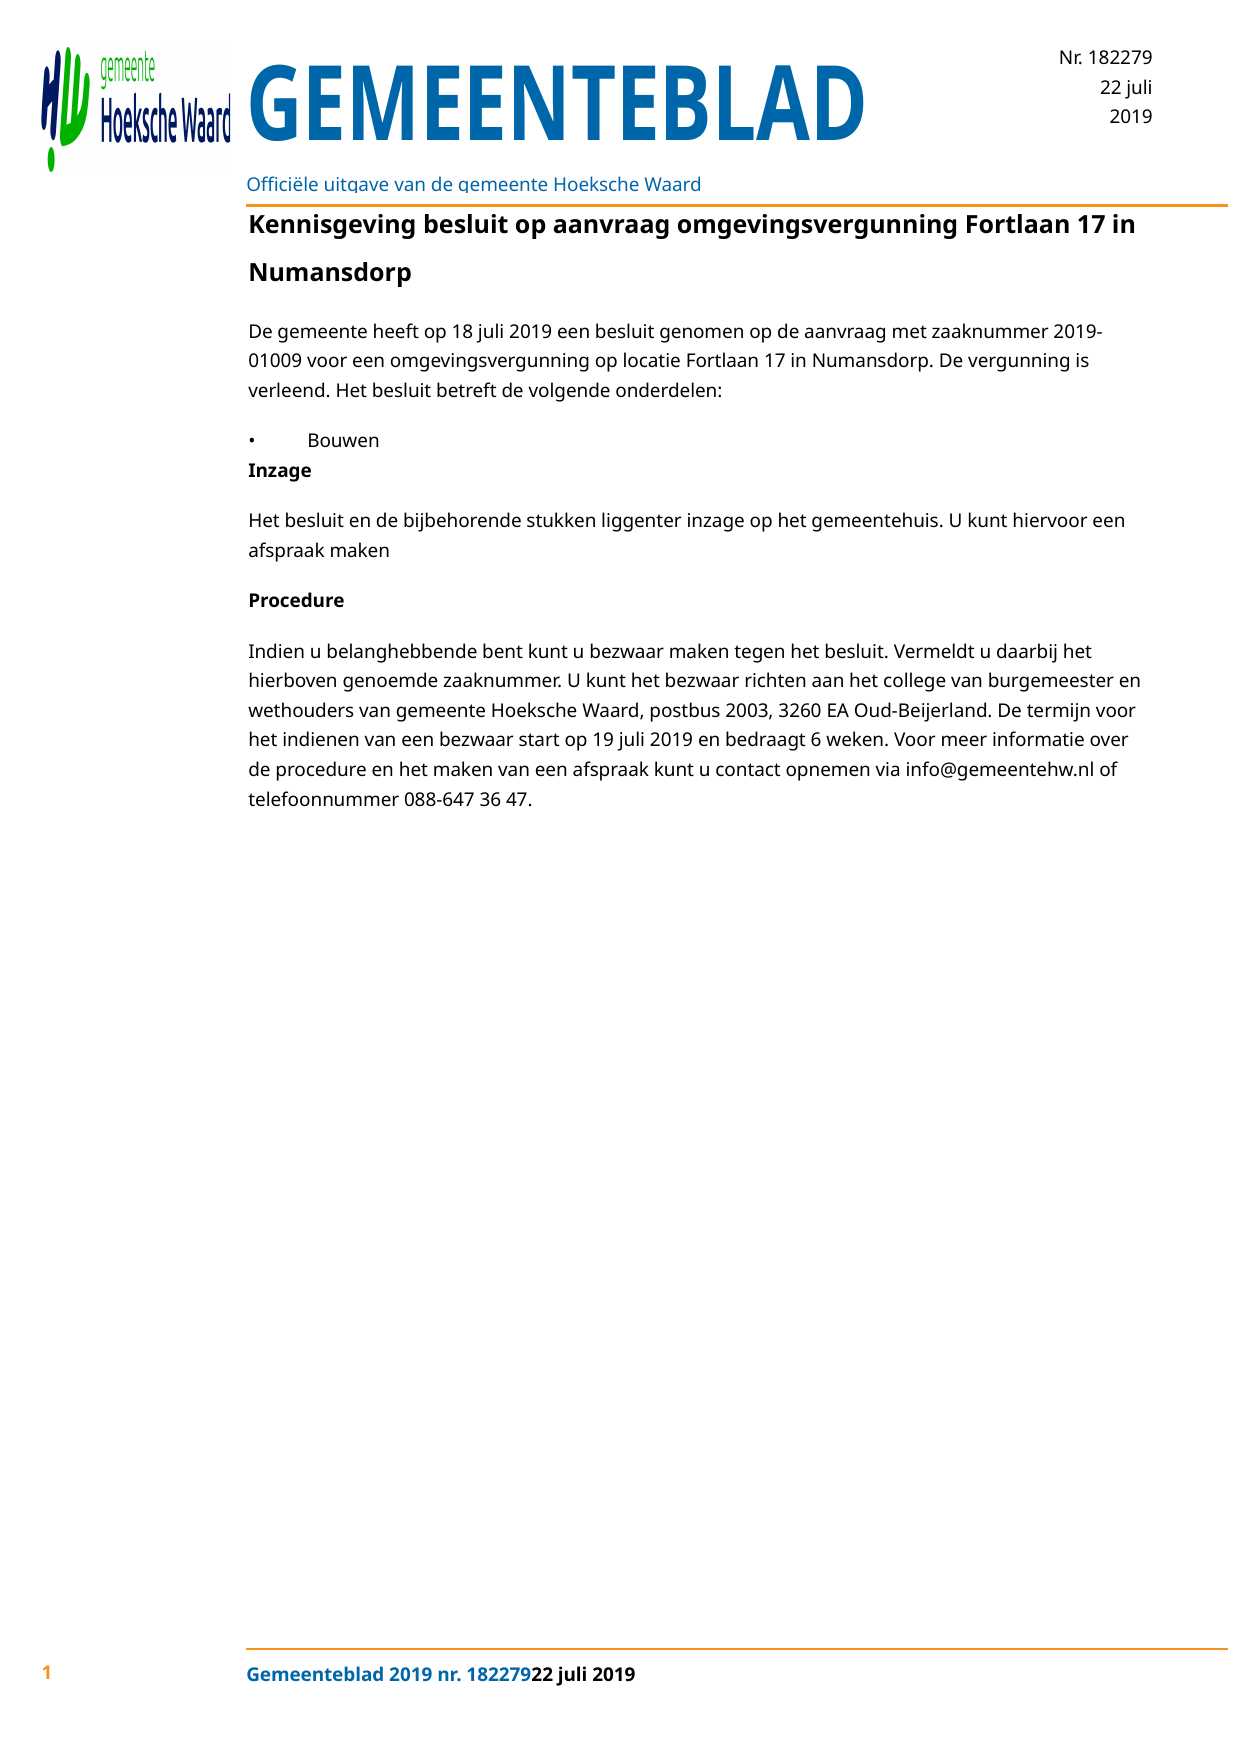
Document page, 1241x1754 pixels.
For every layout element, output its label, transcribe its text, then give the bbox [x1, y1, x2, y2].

text Het besluit en de bijbehorende stukken liggenter inzage op het gemeentehuis. U kunt hiervoor een afspraak maken [248, 507, 1152, 563]
text Inzage [248, 457, 1152, 483]
text Indien u belanghebbende bent kunt u bezwaar maken tegen het besluit. Vermeldt u daarbij het hierboven genoemde zaaknummer. U kunt het bezwaar richten aan het college van burgemeester en wethouders van gemeente Hoeksche Waard, postbus 2003, 3260 EA Oud-Beijerland. De termijn voor het indienen van een bezwaar start op 19 juli 2019 en bedraagt 6 weken. Voor meer informatie over de procedure en het maken van een afspraak kunt u contact opnemen via info@gemeentehw.nl of telefoonnummer 088-647 36 47. [248, 638, 1152, 812]
text Kennisgeving besluit op aanvraag omgevingsvergunning Fortlaan 17 in Numansdorp [248, 207, 1152, 288]
text De gemeente heeft op 18 juli 2019 een besluit genomen op de aanvraag met zaaknummer 2019-01009 voor een omgevingsvergunning op locatie Fortlaan 17 in Numansdorp. De vergunning is verleend. Het besluit betreft de volgende onderdelen: [248, 318, 1152, 403]
list Bouwen [248, 427, 1152, 453]
text Procedure [248, 587, 1152, 613]
picture [41, 47, 231, 172]
